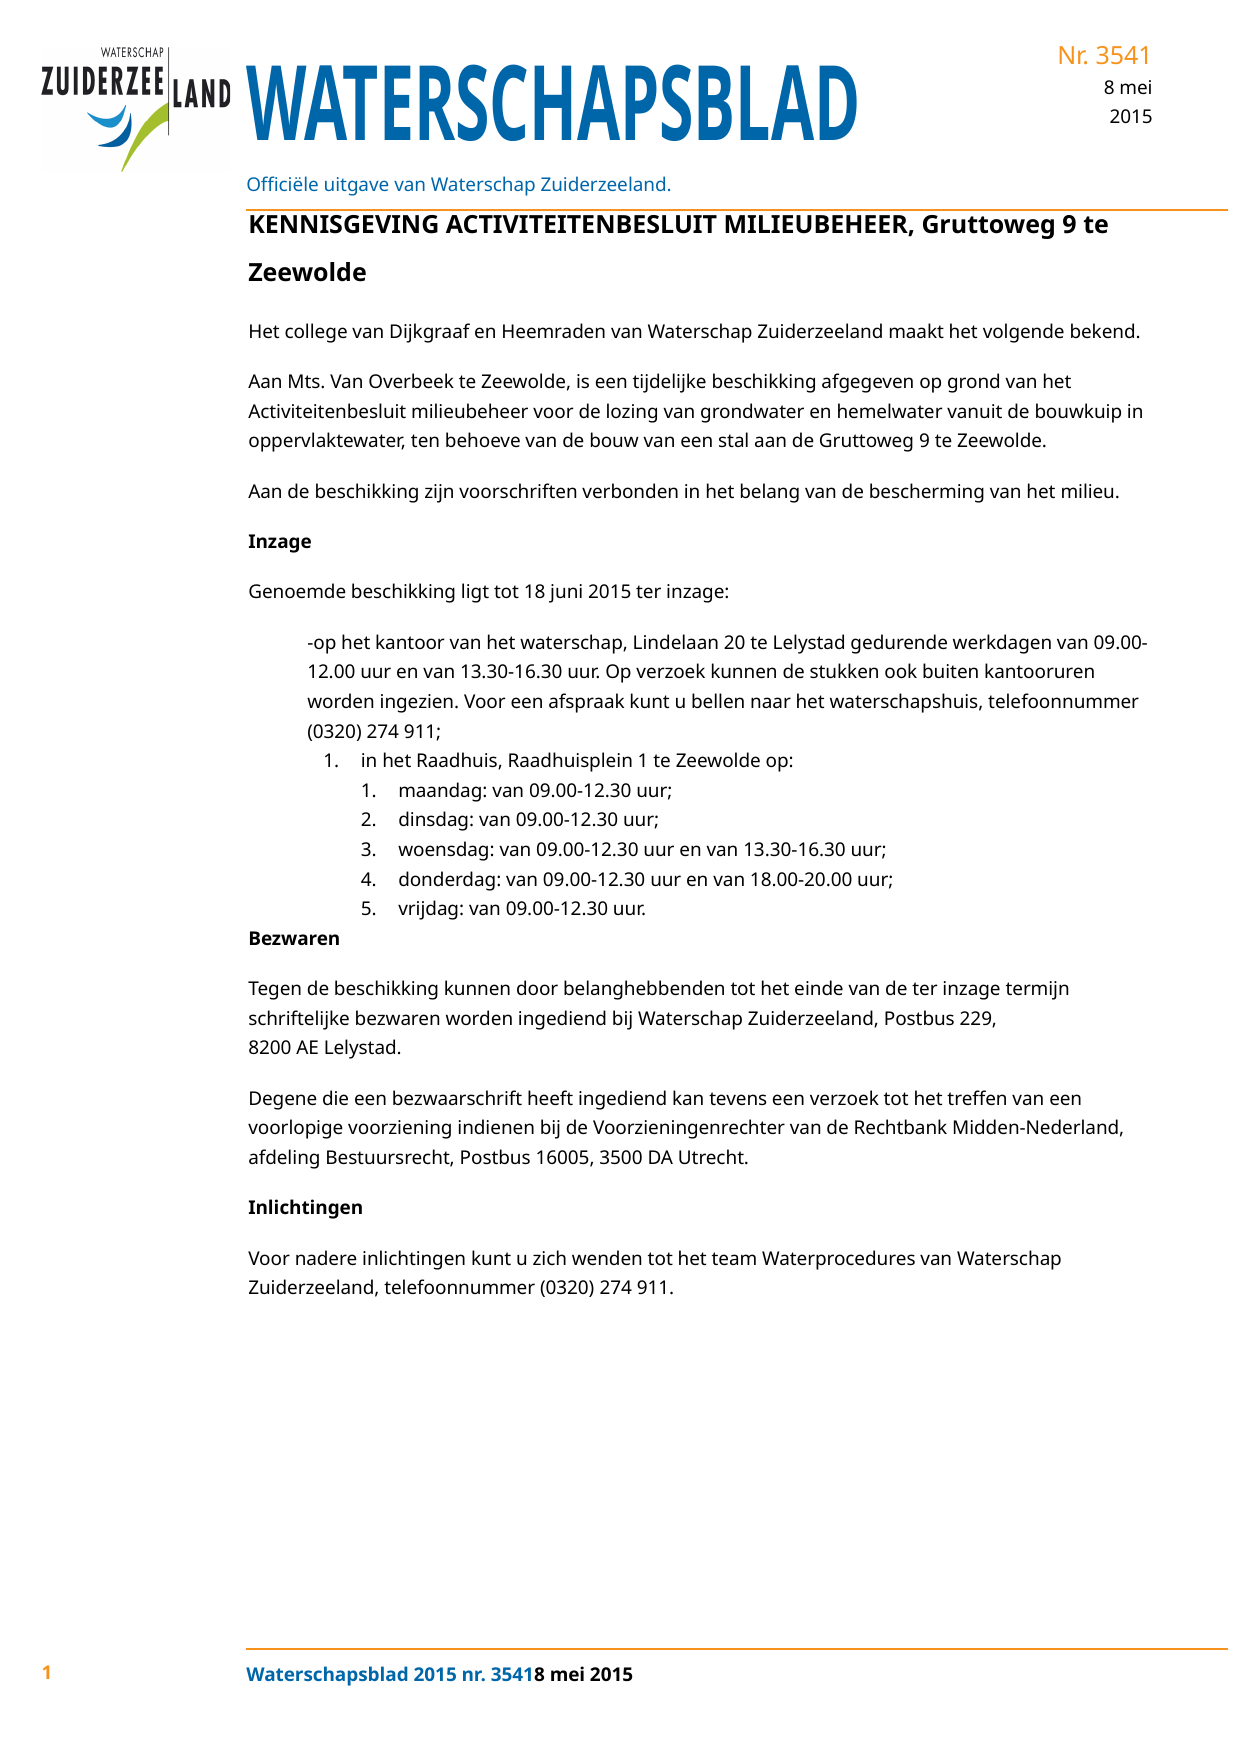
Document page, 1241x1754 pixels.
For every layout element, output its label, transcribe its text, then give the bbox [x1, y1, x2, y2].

text Aan de beschikking zijn voorschriften verbonden in het belang van de bescherming van het milieu. [248, 478, 1152, 504]
text Tegen de beschikking kunnen door belanghebbenden tot het einde van de ter inzage termijn schriftelijke bezwaren worden ingediend bij Waterschap Zuiderzeeland, Postbus 229, 8200 AE Lelystad. [248, 975, 1152, 1060]
text Inzage [248, 528, 1152, 554]
text Het college van Dijkgraaf en Heemraden van Waterschap Zuiderzeeland maakt het volgende bekend. [248, 318, 1152, 344]
text Genoemde beschikking ligt tot 18 juni 2015 ter inzage: [248, 579, 1152, 604]
text Degene die een bezwaarschrift heeft ingediend kan tevens een verzoek tot het treffen van een voorlopige voorziening indienen bij de Voorzieningenrechter van de Rechtbank Midden-Nederland, afdeling Bestuursrecht, Postbus 16005, 3500 DA Utrecht. [248, 1085, 1152, 1170]
text Aan Mts. Van Overbeek te Zeewolde, is een tijdelijke beschikking afgegeven op grond van het Activiteitenbesluit milieubeheer voor de lozing van grondwater en hemelwater vanuit de bouwkuip in oppervlaktewater, ten behoeve van de bouw van een stal aan de Gruttoweg 9 te Zeewolde. [248, 368, 1152, 453]
list woensdag: van 09.00-12.30 uur en van 13.30-16.30 uur; [361, 836, 1152, 862]
list donderdag: van 09.00-12.30 uur en van 18.00-20.00 uur; [361, 866, 1152, 892]
text Voor nadere inlichtingen kunt u zich wenden tot het team Waterprocedures van Waterschap Zuiderzeeland, telefoonnummer (0320) 274 911. [248, 1245, 1152, 1300]
picture [41, 47, 231, 172]
list maandag: van 09.00-12.30 uur; [361, 777, 1152, 803]
list in het Raadhuis, Raadhuisplein 1 te Zeewolde op: [323, 747, 1152, 773]
text KENNISGEVING ACTIVITEITENBESLUIT MILIEUBEHEER, Gruttoweg 9 te Zeewolde [248, 211, 1152, 288]
list -op het kantoor van het waterschap, Lindelaan 20 te Lelystad gedurende werkdagen van 09.00-12.00 uur en van 13.30-16.30 uur. Op verzoek kunnen de stukken ook buiten kantooruren worden ingezien. Voor een afspraak kunt u bellen naar het waterschapshuis, telefoonnummer (0320) 274 911; [248, 629, 1152, 744]
text Bezwaren [248, 925, 1152, 951]
text Inlichtingen [248, 1194, 1152, 1220]
list dinsdag: van 09.00-12.30 uur; [361, 807, 1152, 832]
list vrijdag: van 09.00-12.30 uur. [361, 895, 1152, 921]
